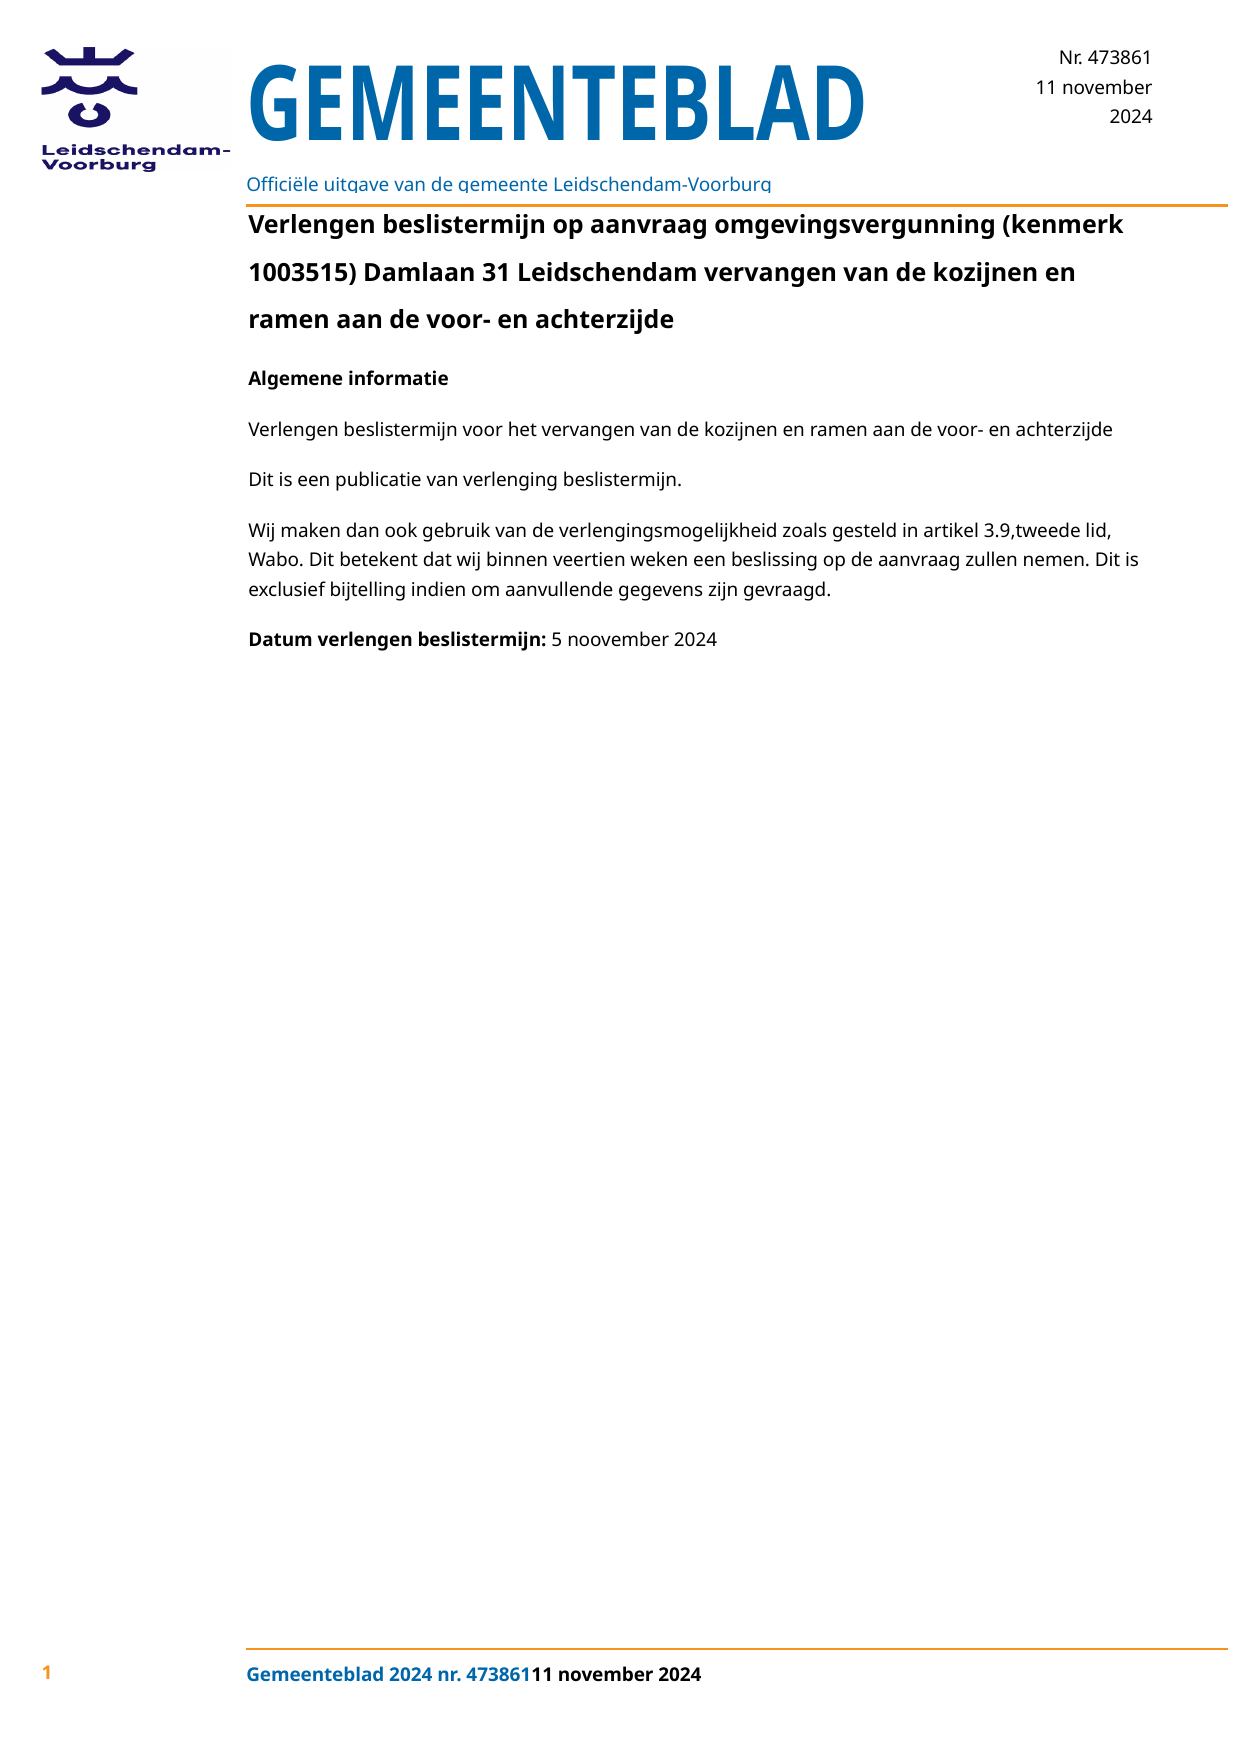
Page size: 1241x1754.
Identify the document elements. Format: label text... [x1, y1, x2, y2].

text Datum verlengen beslistermijn: 5 noovember 2024 [248, 626, 1152, 652]
text Verlengen beslistermijn op aanvraag omgevingsvergunning (kenmerk 1003515) Damlaan 31 Leidschendam vervangen van de kozijnen en ramen aan de voor- en achterzijde [248, 207, 1152, 336]
text Wij maken dan ook gebruik van de verlengingsmogelijkheid zoals gesteld in artikel 3.9,tweede lid, Wabo. Dit betekent dat wij binnen veertien weken een beslissing op de aanvraag zullen nemen. Dit is exclusief bijtelling indien om aanvullende gegevens zijn gevraagd. [248, 517, 1152, 602]
text Verlengen beslistermijn voor het vervangen van de kozijnen en ramen aan de voor- en achterzijde [248, 416, 1152, 442]
picture [41, 47, 231, 172]
text Algemene informatie [248, 366, 1152, 391]
text Dit is een publicatie van verlenging beslistermijn. [248, 466, 1152, 492]
